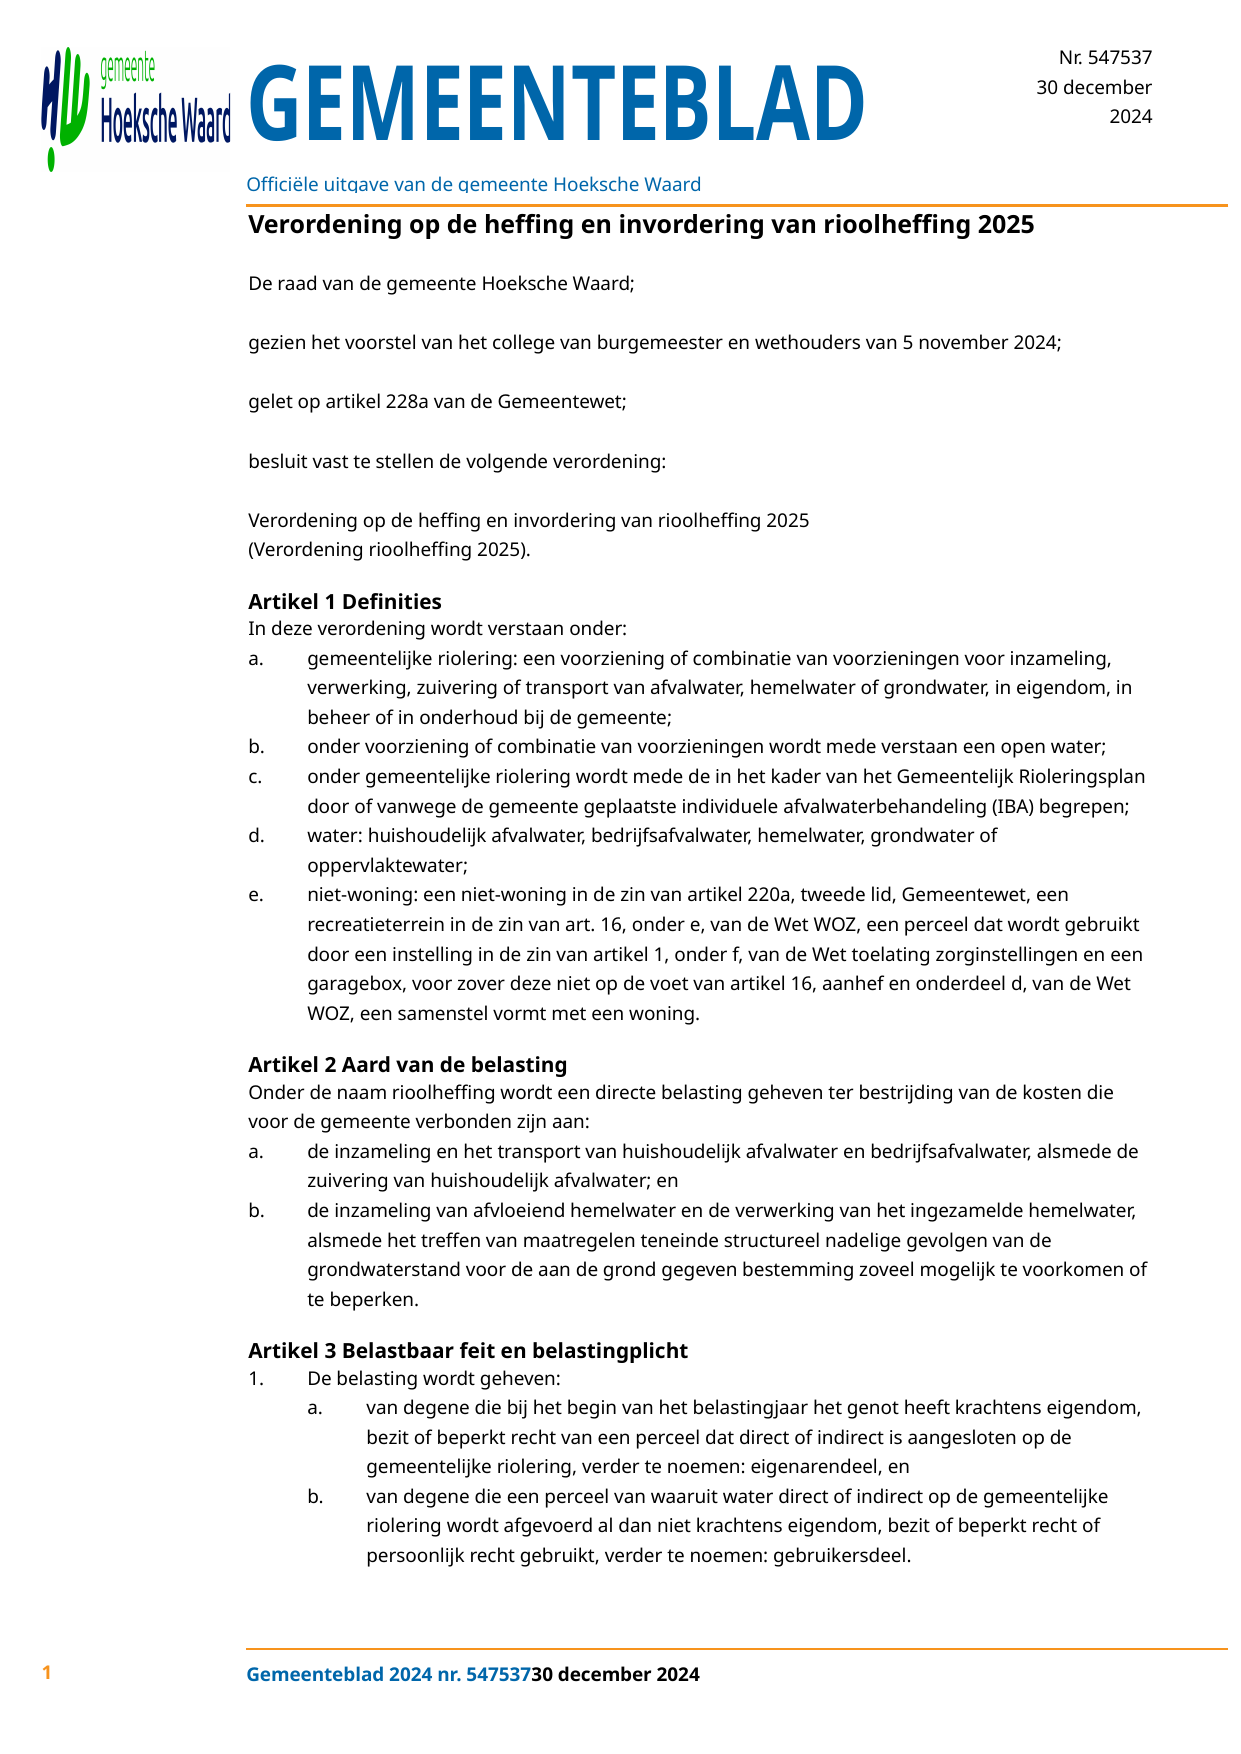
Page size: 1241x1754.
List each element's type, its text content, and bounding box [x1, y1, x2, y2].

list onder voorziening of combinatie van voorzieningen wordt mede verstaan een open water; [248, 734, 1152, 759]
list de inzameling en het transport van huishoudelijk afvalwater en bedrijfsafvalwater, alsmede de zuivering van huishoudelijk afvalwater; en [248, 1138, 1152, 1193]
text Artikel 3 Belastbaar feit en belastingplicht [248, 1336, 1152, 1365]
list van degene die een perceel van waaruit water direct of indirect op de gemeentelijke riolering wordt afgevoerd al dan niet krachtens eigendom, bezit of beperkt recht of persoonlijk recht gebruikt, verder te noemen: gebruikersdeel. [307, 1483, 1152, 1568]
picture [41, 47, 231, 172]
text gelet op artikel 228a van de Gemeentewet; [248, 389, 1152, 414]
text Verordening op de heffing en invordering van rioolheffing 2025 [248, 207, 1152, 241]
text Onder de naam rioolheffing wordt een directe belasting geheven ter bestrijding van de kosten die voor de gemeente verbonden zijn aan: [248, 1079, 1152, 1134]
text Artikel 2 Aard van de belasting [248, 1050, 1152, 1079]
text (Verordening rioolheffing 2025). [248, 537, 1152, 562]
text Artikel 1 Definities [248, 587, 1152, 615]
list niet-woning: een niet-woning in de zin van artikel 220a, tweede lid, Gemeentewet, een recreatieterrein in de zin van art. 16, onder e, van de Wet WOZ, een perceel dat wordt gebruikt door een instelling in de zin van artikel 1, onder f, van de Wet toelating zorginstellingen en een garagebox, voor zover deze niet op de voet van artikel 16, aanhef en onderdeel d, van de Wet WOZ, een samenstel vormt met een woning. [248, 882, 1152, 1026]
text De raad van de gemeente Hoeksche Waard; [248, 270, 1152, 296]
text besluit vast te stellen de volgende verordening: [248, 448, 1152, 473]
list water: huishoudelijk afvalwater, bedrijfsafvalwater, hemelwater, grondwater of oppervlaktewater; [248, 822, 1152, 878]
list De belasting wordt geheven: [248, 1365, 1152, 1391]
text In deze verordening wordt verstaan onder: [248, 615, 1152, 641]
list van degene die bij het begin van het belastingjaar het genot heeft krachtens eigendom, bezit of beperkt recht van een perceel dat direct of indirect is aangesloten op de gemeentelijke riolering, verder te noemen: eigenarendeel, en [307, 1394, 1152, 1479]
text gezien het voorstel van het college van burgemeester en wethouders van 5 november 2024; [248, 329, 1152, 355]
text Verordening op de heffing en invordering van rioolheffing 2025 [248, 507, 1152, 533]
list gemeentelijke riolering: een voorziening of combinatie van voorzieningen voor inzameling, verwerking, zuivering of transport van afvalwater, hemelwater of grondwater, in eigendom, in beheer of in onderhoud bij de gemeente; [248, 645, 1152, 730]
list de inzameling van afvloeiend hemelwater en de verwerking van het ingezamelde hemelwater, alsmede het treffen van maatregelen teneinde structureel nadelige gevolgen van de grondwaterstand voor de aan de grond gegeven bestemming zoveel mogelijk te voorkomen of te beperken. [248, 1197, 1152, 1312]
list onder gemeentelijke riolering wordt mede de in het kader van het Gemeentelijk Rioleringsplan door of vanwege de gemeente geplaatste individuele afvalwaterbehandeling (IBA) begrepen; [248, 763, 1152, 819]
